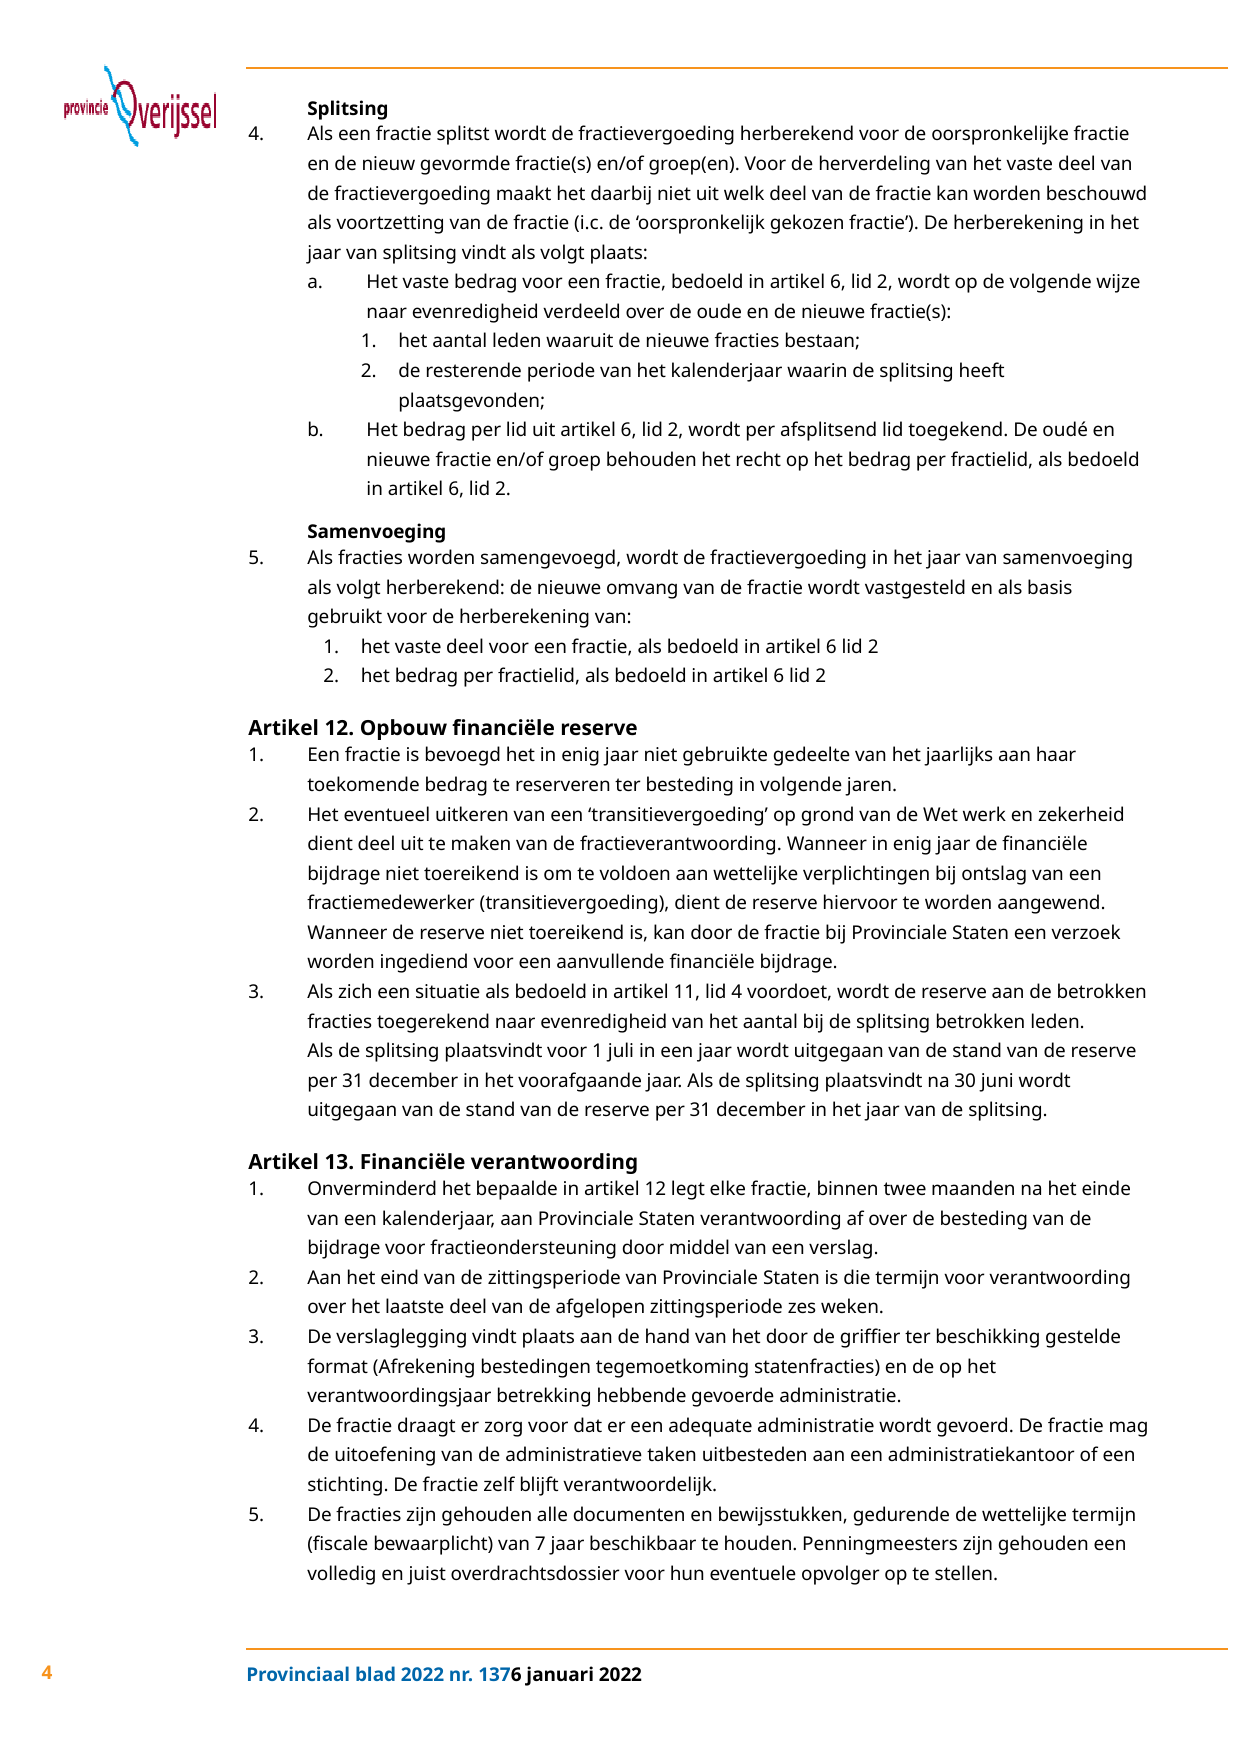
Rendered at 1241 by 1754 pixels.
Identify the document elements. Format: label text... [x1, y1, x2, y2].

text Artikel 13. Financiële verantwoording [248, 1147, 1152, 1175]
list Als zich een situatie als bedoeld in artikel 11, lid 4 voordoet, wordt de reserve aan de betrokken fracties toegerekend naar evenredigheid van het aantal bij de splitsing betrokken leden. [248, 978, 1152, 1033]
list Het bedrag per lid uit artikel 6, lid 2, wordt per afsplitsend lid toegekend. De oudé en nieuwe fractie en/of groep behouden het recht op het bedrag per fractielid, als bedoeld in artikel 6, lid 2. [307, 416, 1152, 501]
list Als fracties worden samengevoegd, wordt de fractievergoeding in het jaar van samenvoeging als volgt herberekend: de nieuwe omvang van de fractie wordt vastgesteld en als basis gebruikt voor de herberekening van: [248, 544, 1152, 629]
list Aan het eind van de zittingsperiode van Provinciale Staten is die termijn voor verantwoording over het laatste deel van de afgelopen zittingsperiode zes weken. [248, 1264, 1152, 1319]
list Een fractie is bevoegd het in enig jaar niet gebruikte gedeelte van het jaarlijks aan haar toekomende bedrag te reserveren ter besteding in volgende jaren. [248, 742, 1152, 797]
list het bedrag per fractielid, als bedoeld in artikel 6 lid 2 [323, 663, 1152, 688]
list Onverminderd het bepaalde in artikel 12 legt elke fractie, binnen twee maanden na het einde van een kalenderjaar, aan Provinciale Staten verantwoording af over de besteding van de bijdrage voor fractieondersteuning door middel van een verslag. [248, 1175, 1152, 1260]
list Als de splitsing plaatsvindt voor 1 juli in een jaar wordt uitgegaan van de stand van de reserve per 31 december in het voorafgaande jaar. Als de splitsing plaatsvindt na 30 juni wordt uitgegaan van de stand van de reserve per 31 december in het jaar van de splitsing. [248, 1037, 1152, 1122]
list Als een fractie splitst wordt de fractievergoeding herberekend voor de oorspronkelijke fractie en de nieuw gevormde fractie(s) en/of groep(en). Voor de herverdeling van het vaste deel van de fractievergoeding maakt het daarbij niet uit welk deel van de fractie kan worden beschouwd als voortzetting van de fractie (i.c. de ‘oorspronkelijk gekozen fractie’). De herberekening in het jaar van splitsing vindt als volgt plaats: [248, 121, 1152, 264]
list de resterende periode van het kalenderjaar waarin de splitsing heeft plaatsgevonden; [361, 357, 1152, 412]
list het vaste deel voor een fractie, als bedoeld in artikel 6 lid 2 [323, 633, 1152, 659]
list het aantal leden waaruit de nieuwe fracties bestaan; [361, 328, 1152, 353]
list De fractie draagt er zorg voor dat er een adequate administratie wordt gevoerd. De fractie mag de uitoefening van de administratieve taken uitbesteden aan een administratiekantoor of een stichting. De fractie zelf blijft verantwoordelijk. [248, 1412, 1152, 1497]
list Splitsing [248, 95, 1152, 121]
picture [41, 47, 231, 172]
list De verslaglegging vindt plaats aan de hand van het door de griffier ter beschikking gestelde format (Afrekening bestedingen tegemoetkoming statenfracties) en de op het verantwoordingsjaar betrekking hebbende gevoerde administratie. [248, 1323, 1152, 1408]
list Samenvoeging [248, 519, 1152, 544]
list Het vaste bedrag voor een fractie, bedoeld in artikel 6, lid 2, wordt op de volgende wijze naar evenredigheid verdeeld over de oude en de nieuwe fractie(s): [307, 268, 1152, 324]
list De fracties zijn gehouden alle documenten en bewijsstukken, gedurende de wettelijke termijn (fiscale bewaarplicht) van 7 jaar beschikbaar te houden. Penningmeesters zijn gehouden een volledig en juist overdrachtsdossier voor hun eventuele opvolger op te stellen. [248, 1501, 1152, 1586]
list Het eventueel uitkeren van een ‘transitievergoeding’ op grond van de Wet werk en zekerheid dient deel uit te maken van de fractieverantwoording. Wanneer in enig jaar de financiële bijdrage niet toereikend is om te voldoen aan wettelijke verplichtingen bij ontslag van een fractiemedewerker (transitievergoeding), dient de reserve hiervoor te worden aangewend. Wanneer de reserve niet toereikend is, kan door de fractie bij Provinciale Staten een verzoek worden ingediend voor een aanvullende financiële bijdrage. [248, 801, 1152, 974]
text Artikel 12. Opbouw financiële reserve [248, 713, 1152, 742]
